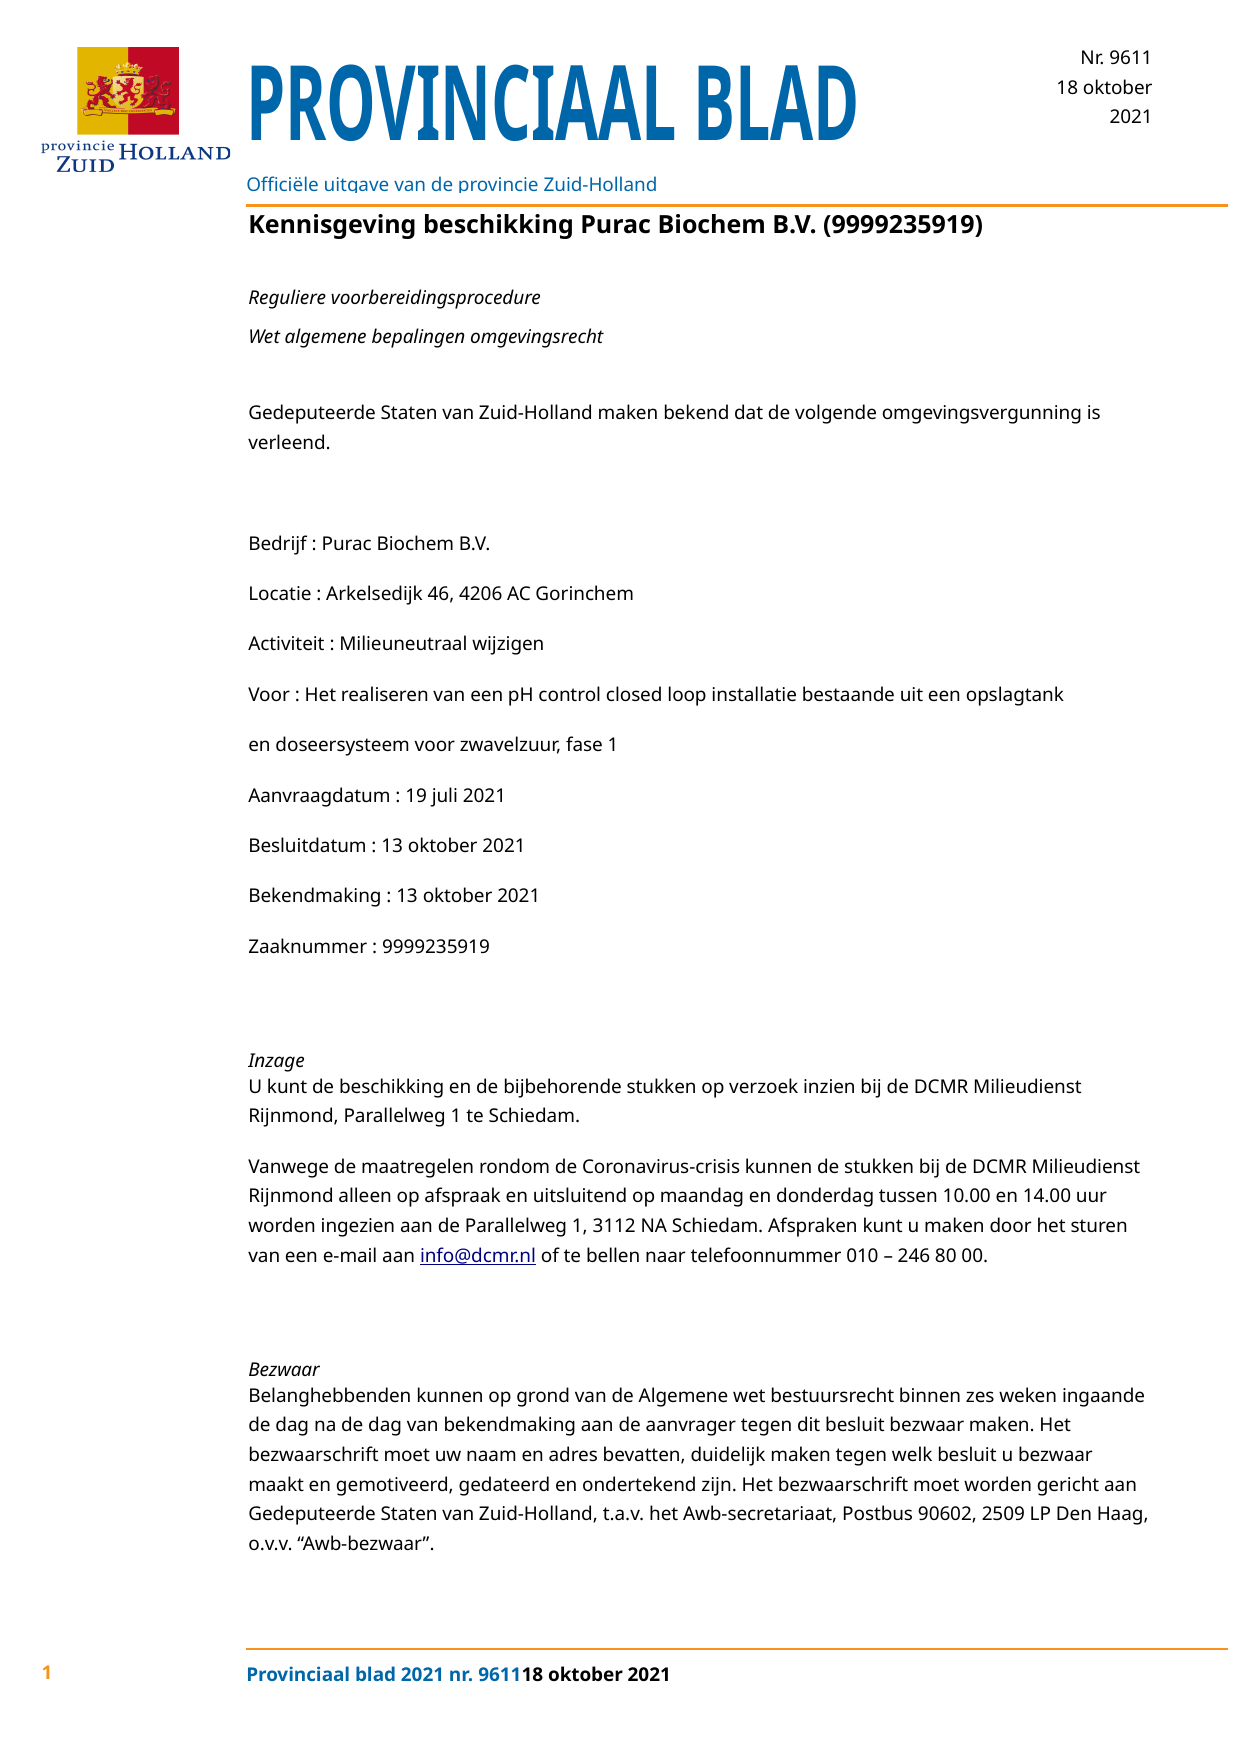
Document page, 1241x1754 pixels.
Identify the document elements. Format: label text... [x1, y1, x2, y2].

text Aanvraagdatum : 19 juli 2021 [248, 782, 1152, 807]
text Belanghebbenden kunnen op grond van de Algemene wet bestuursrecht binnen zes weken ingaande de dag na de dag van bekendmaking aan de aanvrager tegen dit besluit bezwaar maken. Het bezwaarschrift moet uw naam en adres bevatten, duidelijk maken tegen welk besluit u bezwaar maakt en gemotiveerd, gedateerd en ondertekend zijn. Het bezwaarschrift moet worden gericht aan Gedeputeerde Staten van Zuid-Holland, t.a.v. het Awb-secretariaat, Postbus 90602, 2509 LP Den Haag, o.v.v. “Awb-bezwaar”. [248, 1382, 1152, 1556]
text Vanwege de maatregelen rondom de Coronavirus-crisis kunnen de stukken bij de DCMR Milieudienst Rijnmond alleen op afspraak en uitsluitend op maandag en donderdag tussen 10.00 en 14.00 uur worden ingezien aan de Parallelweg 1, 3112 NA Schiedam. Afspraken kunt u maken door het sturen van een e-mail aan info@dcmr.nl of te bellen naar telefoonnummer 010 – 246 80 00. [248, 1153, 1152, 1268]
text Kennisgeving beschikking Purac Biochem B.V. (9999235919) [248, 207, 1152, 241]
text Wet algemene bepalingen omgevingsrecht [248, 323, 1152, 349]
text en doseersysteem voor zwavelzuur, fase 1 [248, 731, 1152, 757]
text Voor : Het realiseren van een pH control closed loop installatie bestaande uit een opslagtank [248, 681, 1152, 707]
text Bekendmaking : 13 oktober 2021 [248, 883, 1152, 908]
text Zaaknummer : 9999235919 [248, 933, 1152, 959]
picture [41, 47, 231, 172]
text Reguliere voorbereidingsprocedure [248, 284, 1152, 309]
text Locatie : Arkelsedijk 46, 4206 AC Gorinchem [248, 580, 1152, 606]
text Besluitdatum : 13 oktober 2021 [248, 832, 1152, 858]
text Activiteit : Milieuneutraal wijzigen [248, 631, 1152, 656]
text Inzage [248, 1047, 1152, 1073]
text Gedeputeerde Staten van Zuid-Holland maken bekend dat de volgende omgevingsvergunning is verleend. [248, 399, 1152, 454]
text U kunt de beschikking en de bijbehorende stukken op verzoek inzien bij de DCMR Milieudienst Rijnmond, Parallelweg 1 te Schiedam. [248, 1073, 1152, 1128]
text Bedrijf : Purac Biochem B.V. [248, 530, 1152, 555]
text Bezwaar [248, 1356, 1152, 1382]
